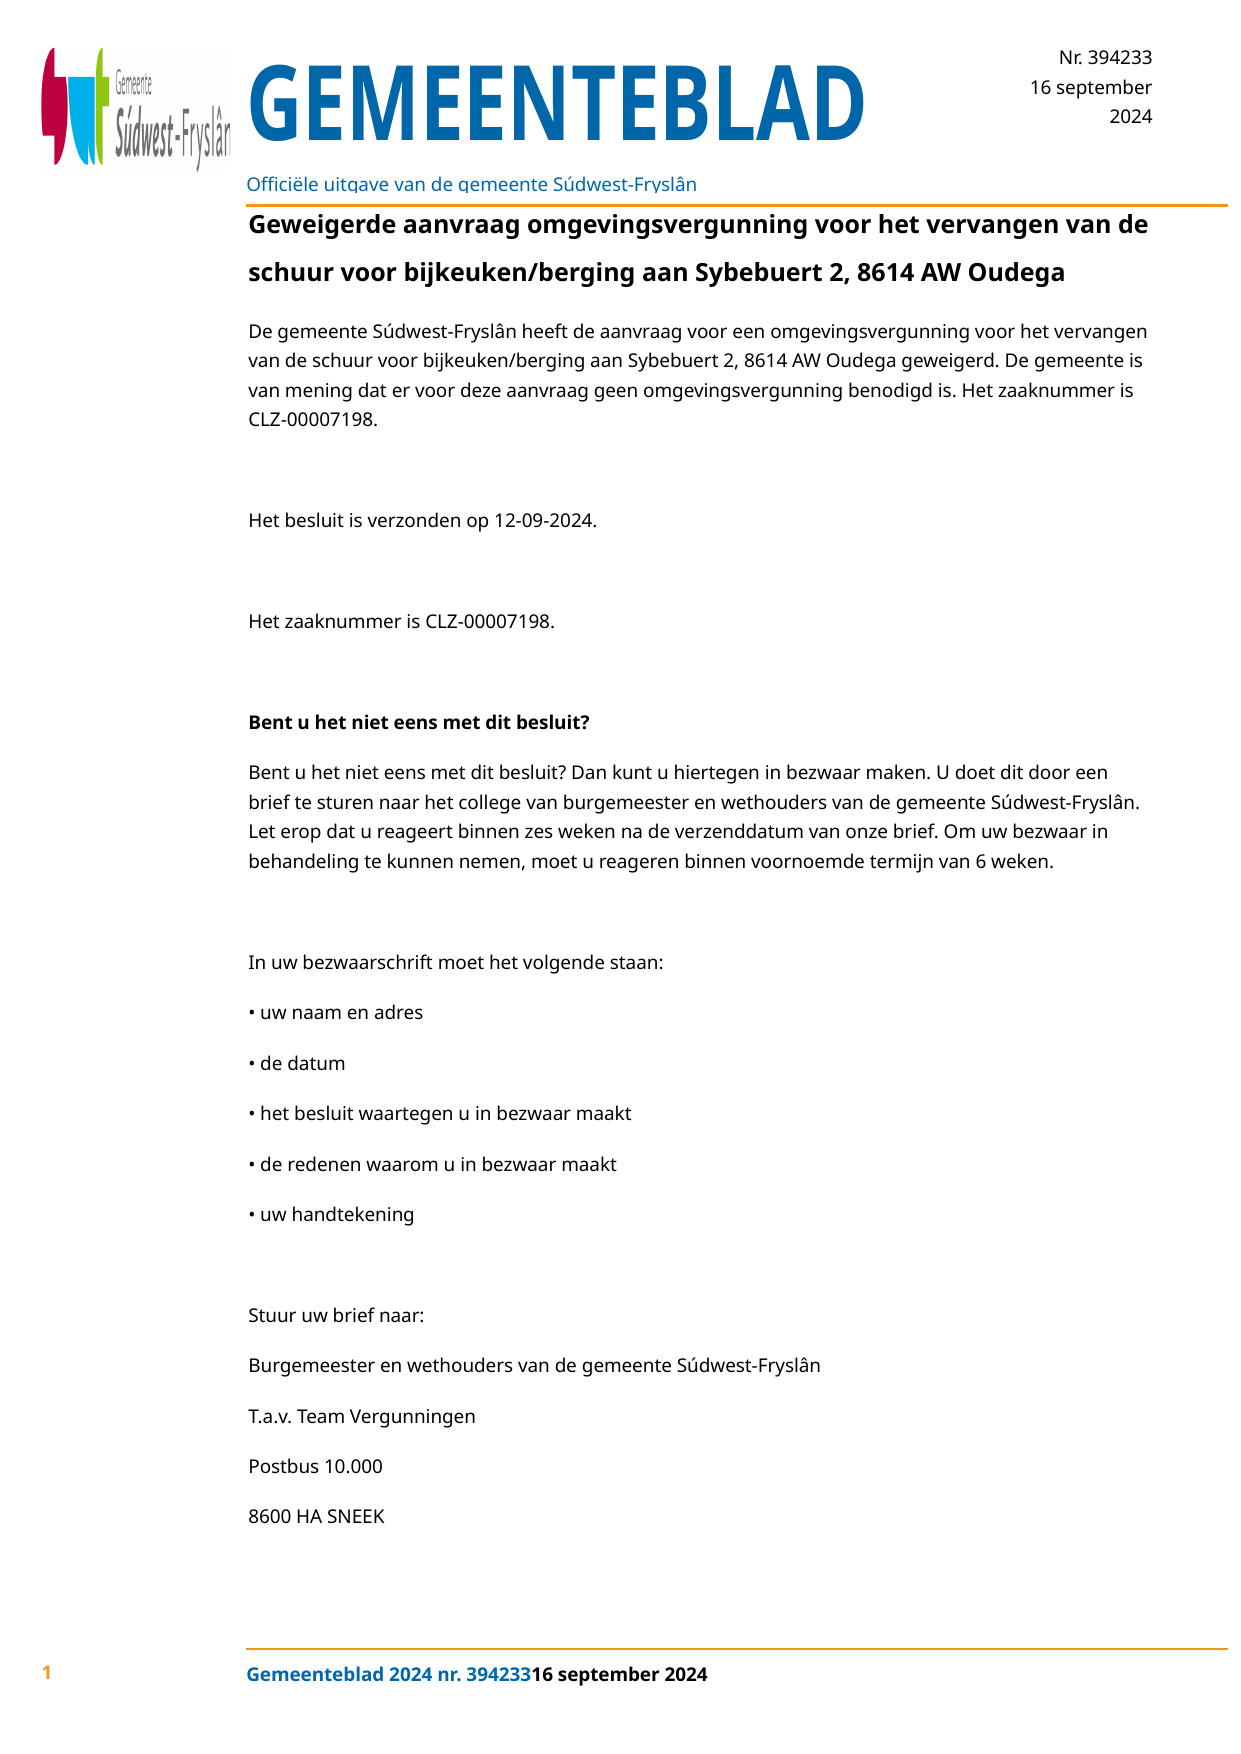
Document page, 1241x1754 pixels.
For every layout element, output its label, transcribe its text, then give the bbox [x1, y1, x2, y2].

text De gemeente Súdwest-Fryslân heeft de aanvraag voor een omgevingsvergunning voor het vervangen van de schuur voor bijkeuken/berging aan Sybebuert 2, 8614 AW Oudega geweigerd. De gemeente is van mening dat er voor deze aanvraag geen omgevingsvergunning benodigd is. Het zaaknummer is CLZ-00007198. [248, 318, 1152, 432]
picture [41, 47, 231, 172]
text Het besluit is verzonden op 12-09-2024. [248, 507, 1152, 533]
text • de datum [248, 1050, 1152, 1076]
text 8600 HA SNEEK [248, 1504, 1152, 1529]
text Geweigerde aanvraag omgevingsvergunning voor het vervangen van de schuur voor bijkeuken/berging aan Sybebuert 2, 8614 AW Oudega [248, 207, 1152, 288]
text Stuur uw brief naar: [248, 1302, 1152, 1328]
text • het besluit waartegen u in bezwaar maakt [248, 1100, 1152, 1126]
text Bent u het niet eens met dit besluit? [248, 709, 1152, 735]
text • uw handtekening [248, 1201, 1152, 1227]
text In uw bezwaarschrift moet het volgende staan: [248, 949, 1152, 975]
text • uw naam en adres [248, 999, 1152, 1025]
text Burgemeester en wethouders van de gemeente Súdwest-Fryslân [248, 1352, 1152, 1378]
text Postbus 10.000 [248, 1453, 1152, 1479]
text T.a.v. Team Vergunningen [248, 1403, 1152, 1429]
text • de redenen waarom u in bezwaar maakt [248, 1151, 1152, 1177]
text Het zaaknummer is CLZ-00007198. [248, 608, 1152, 634]
text Bent u het niet eens met dit besluit? Dan kunt u hiertegen in bezwaar maken. U doet dit door een brief te sturen naar het college van burgemeester en wethouders van de gemeente Súdwest-Fryslân. Let erop dat u reageert binnen zes weken na de verzenddatum van onze brief. Om uw bezwaar in behandeling te kunnen nemen, moet u reageren binnen voornoemde termijn van 6 weken. [248, 759, 1152, 874]
